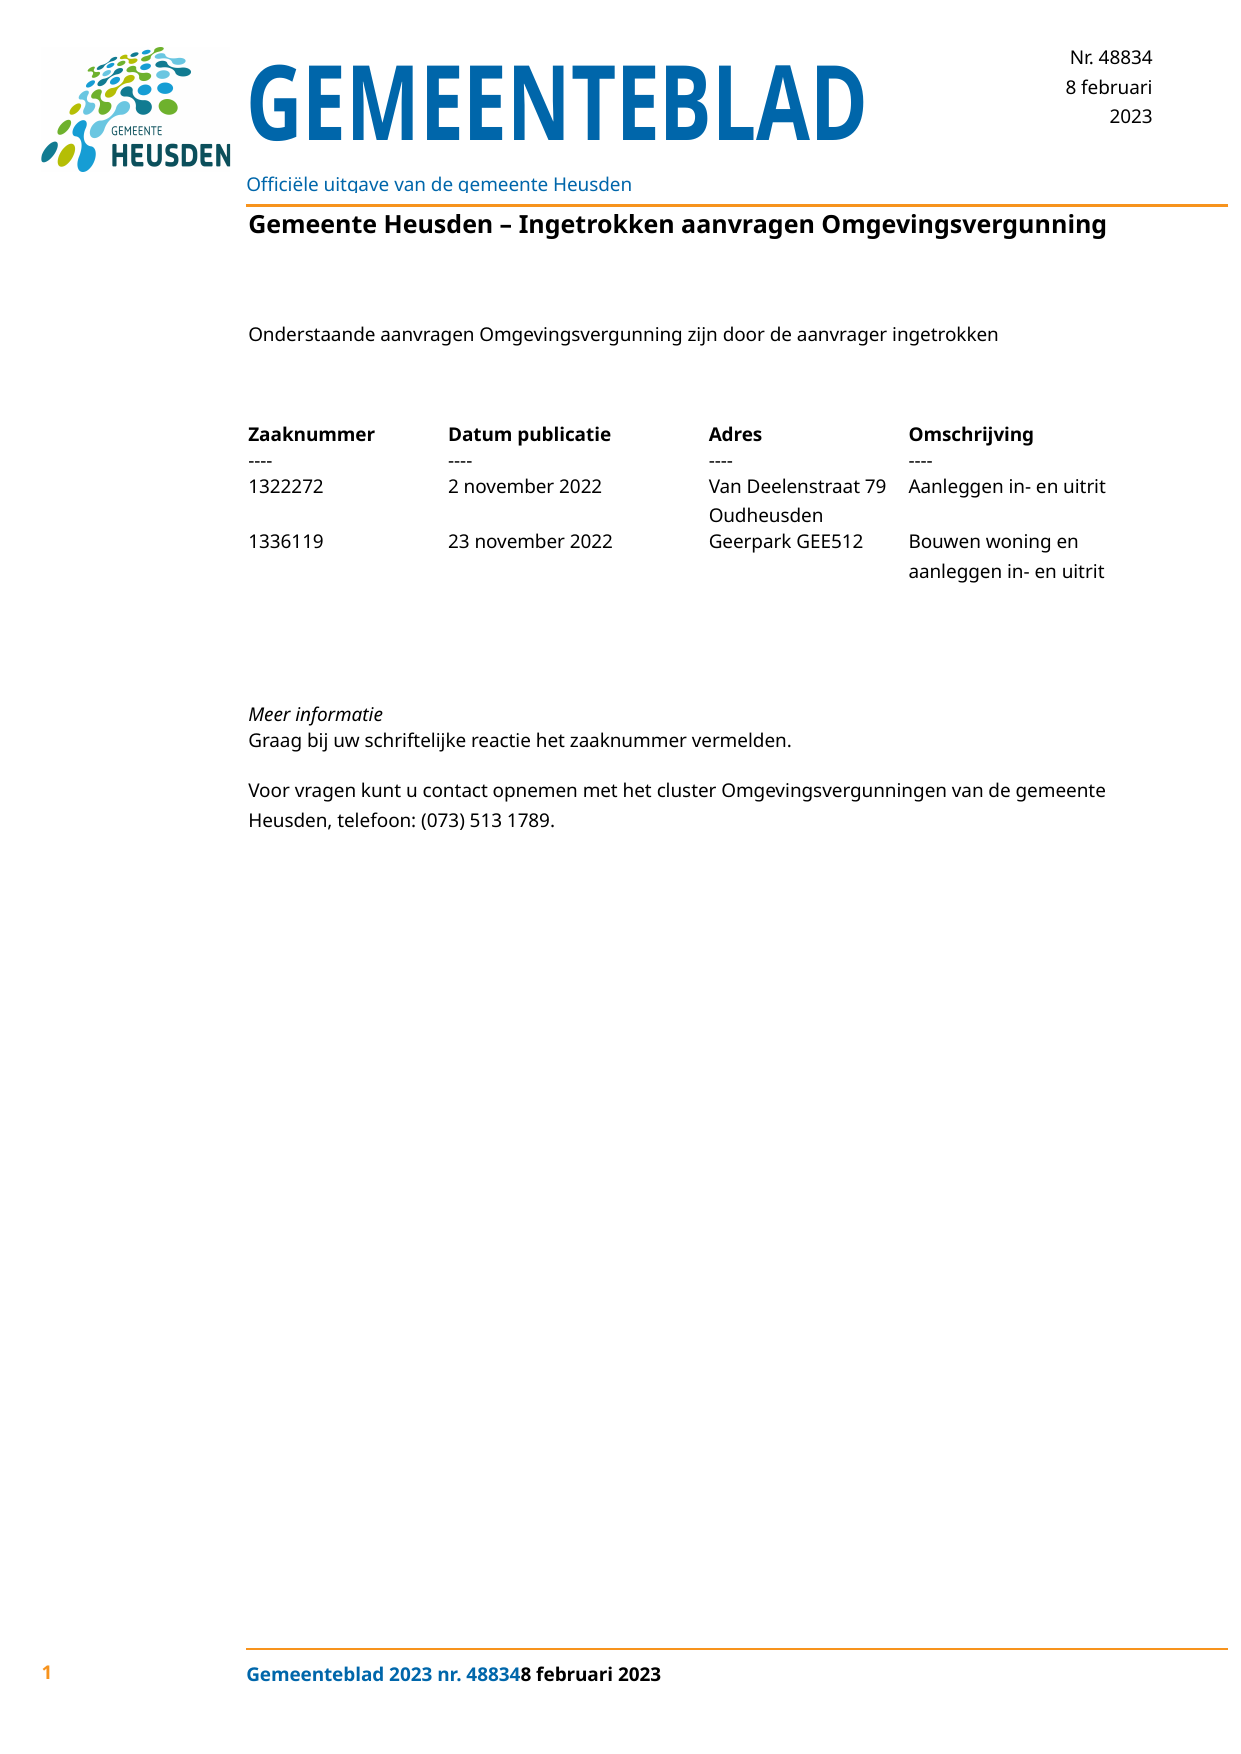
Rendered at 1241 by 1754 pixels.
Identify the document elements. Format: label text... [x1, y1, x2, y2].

table_cell ---- [709, 448, 908, 473]
table_cell 1322272 [248, 473, 448, 528]
table_cell Van Deelenstraat 79 Oudheusden [709, 473, 908, 528]
table_cell ---- [908, 448, 1152, 473]
text Gemeente Heusden – Ingetrokken aanvragen Omgevingsvergunning [248, 207, 1152, 241]
table_cell 2 november 2022 [448, 473, 708, 528]
text Voor vragen kunt u contact opnemen met het cluster Omgevingsvergunningen van de gemeente Heusden, telefoon: (073) 513 1789. [248, 777, 1152, 833]
table_cell Bouwen woning en aanleggen in- en uitrit [908, 529, 1152, 584]
table_header Zaaknummer [248, 422, 448, 447]
table_cell 1336119 [248, 529, 448, 584]
text Meer informatie [248, 701, 1152, 727]
table_cell 23 november 2022 [448, 529, 708, 584]
text Graag bij uw schriftelijke reactie het zaaknummer vermelden. [248, 727, 1152, 753]
table_header Datum publicatie [448, 422, 708, 447]
table_cell Geerpark GEE512 [709, 529, 908, 584]
table_header Omschrijving [908, 422, 1152, 447]
text Onderstaande aanvragen Omgevingsvergunning zijn door de aanvrager ingetrokken [248, 321, 1152, 346]
table_cell ---- [448, 448, 708, 473]
picture [41, 47, 231, 172]
table_header Adres [709, 422, 908, 447]
table_cell Aanleggen in- en uitrit [908, 473, 1152, 528]
table_cell ---- [248, 448, 448, 473]
